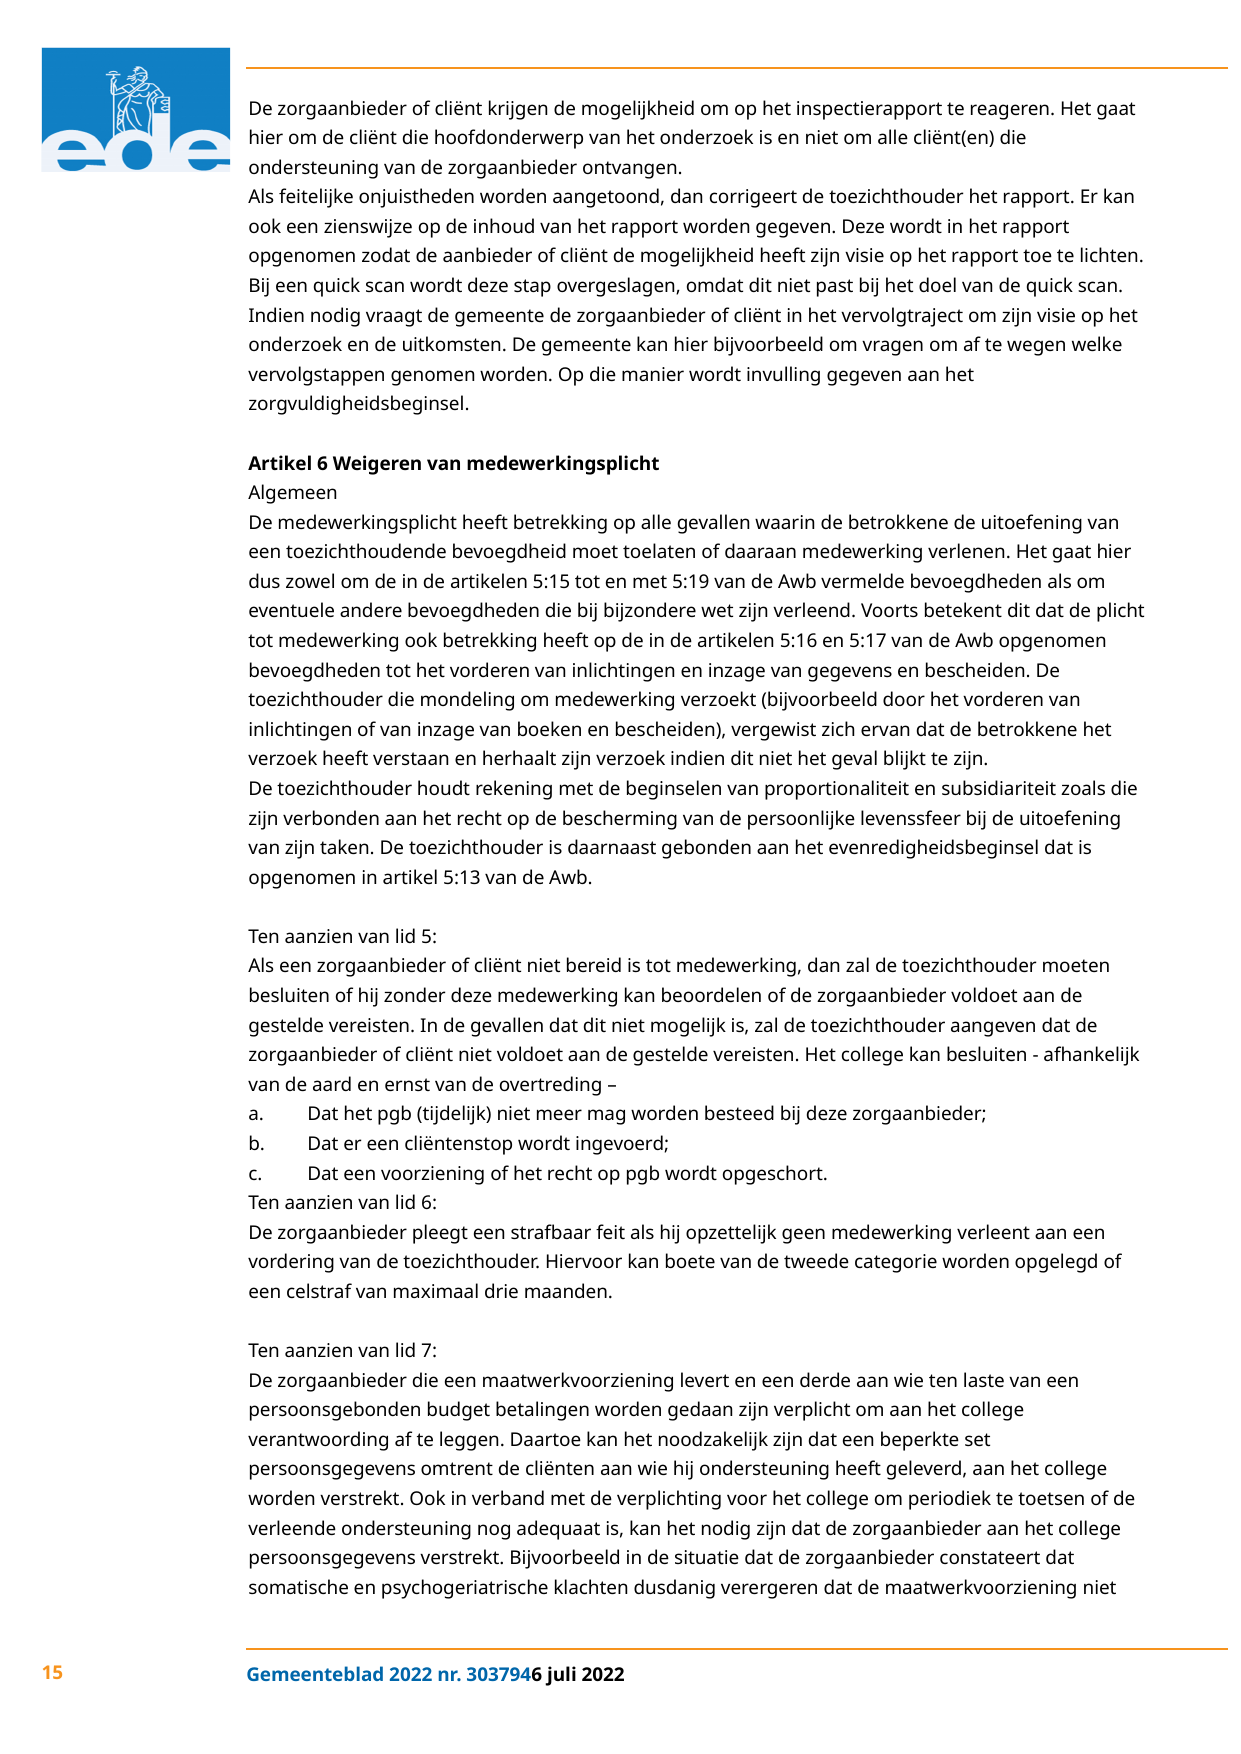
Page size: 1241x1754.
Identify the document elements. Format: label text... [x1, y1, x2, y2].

picture [41, 47, 231, 172]
text De zorgaanbieder die een maatwerkvoorziening levert en een derde aan wie ten laste van een persoonsgebonden budget betalingen worden gedaan zijn verplicht om aan het college verantwoording af te leggen. Daartoe kan het noodzakelijk zijn dat een beperkte set persoonsgegevens omtrent de cliënten aan wie hij ondersteuning heeft geleverd, aan het college worden verstrekt. Ook in verband met de verplichting voor het college om periodiek te toetsen of de verleende ondersteuning nog adequaat is, kan het nodig zijn dat de zorgaanbieder aan het college persoonsgegevens verstrekt. Bijvoorbeeld in de situatie dat de zorgaanbieder constateert dat somatische en psychogeriatrische klachten dusdanig verergeren dat de maatwerkvoorziening niet [248, 1367, 1152, 1600]
text Ten aanzien van lid 6: [248, 1189, 1152, 1215]
list Dat het pgb (tijdelijk) niet meer mag worden besteed bij deze zorgaanbieder; [248, 1101, 1152, 1126]
text Artikel 6 Weigeren van medewerkingsplicht [248, 450, 1152, 476]
text Algemeen [248, 479, 1152, 505]
text De zorgaanbieder pleegt een strafbaar feit als hij opzettelijk geen medewerking verleent aan een vordering van de toezichthouder. Hiervoor kan boete van de tweede categorie worden opgelegd of een celstraf van maximaal drie maanden. [248, 1219, 1152, 1304]
list Dat een voorziening of het recht op pgb wordt opgeschort. [248, 1160, 1152, 1186]
text De medewerkingsplicht heeft betrekking op alle gevallen waarin de betrokkene de uitoefening van een toezichthoudende bevoegdheid moet toelaten of daaraan medewerking verlenen. Het gaat hier dus zowel om de in de artikelen 5:15 tot en met 5:19 van de Awb vermelde bevoegdheden als om eventuele andere bevoegdheden die bij bijzondere wet zijn verleend. Voorts betekent dit dat de plicht tot medewerking ook betrekking heeft op de in de artikelen 5:16 en 5:17 van de Awb opgenomen bevoegdheden tot het vorderen van inlichtingen en inzage van gegevens en bescheiden. De toezichthouder die mondeling om medewerking verzoekt (bijvoorbeeld door het vorderen van inlichtingen of van inzage van boeken en bescheiden), vergewist zich ervan dat de betrokkene het verzoek heeft verstaan en herhaalt zijn verzoek indien dit niet het geval blijkt te zijn. [248, 509, 1152, 771]
text Ten aanzien van lid 5: [248, 923, 1152, 949]
text Ten aanzien van lid 7: [248, 1337, 1152, 1363]
text Als een zorgaanbieder of cliënt niet bereid is tot medewerking, dan zal de toezichthouder moeten besluiten of hij zonder deze medewerking kan beoordelen of de zorgaanbieder voldoet aan de gestelde vereisten. In de gevallen dat dit niet mogelijk is, zal de toezichthouder aangeven dat de zorgaanbieder of cliënt niet voldoet aan de gestelde vereisten. Het college kan besluiten - afhankelijk van de aard en ernst van de overtreding – [248, 953, 1152, 1097]
text Als feitelijke onjuistheden worden aangetoond, dan corrigeert de toezichthouder het rapport. Er kan ook een zienswijze op de inhoud van het rapport worden gegeven. Deze wordt in het rapport opgenomen zodat de aanbieder of cliënt de mogelijkheid heeft zijn visie op het rapport toe te lichten. Bij een quick scan wordt deze stap overgeslagen, omdat dit niet past bij het doel van de quick scan. Indien nodig vraagt de gemeente de zorgaanbieder of cliënt in het vervolgtraject om zijn visie op het onderzoek en de uitkomsten. De gemeente kan hier bijvoorbeeld om vragen om af te wegen welke vervolgstappen genomen worden. Op die manier wordt invulling gegeven aan het zorgvuldigheidsbeginsel. [248, 183, 1152, 416]
text De toezichthouder houdt rekening met de beginselen van proportionaliteit en subsidiariteit zoals die zijn verbonden aan het recht op de bescherming van de persoonlijke levenssfeer bij de uitoefening van zijn taken. De toezichthouder is daarnaast gebonden aan het evenredigheidsbeginsel dat is opgenomen in artikel 5:13 van de Awb. [248, 775, 1152, 890]
text De zorgaanbieder of cliënt krijgen de mogelijkheid om op het inspectierapport te reageren. Het gaat hier om de cliënt die hoofdonderwerp van het onderzoek is en niet om alle cliënt(en) die ondersteuning van de zorgaanbieder ontvangen. [248, 95, 1152, 180]
list Dat er een cliëntenstop wordt ingevoerd; [248, 1130, 1152, 1156]
